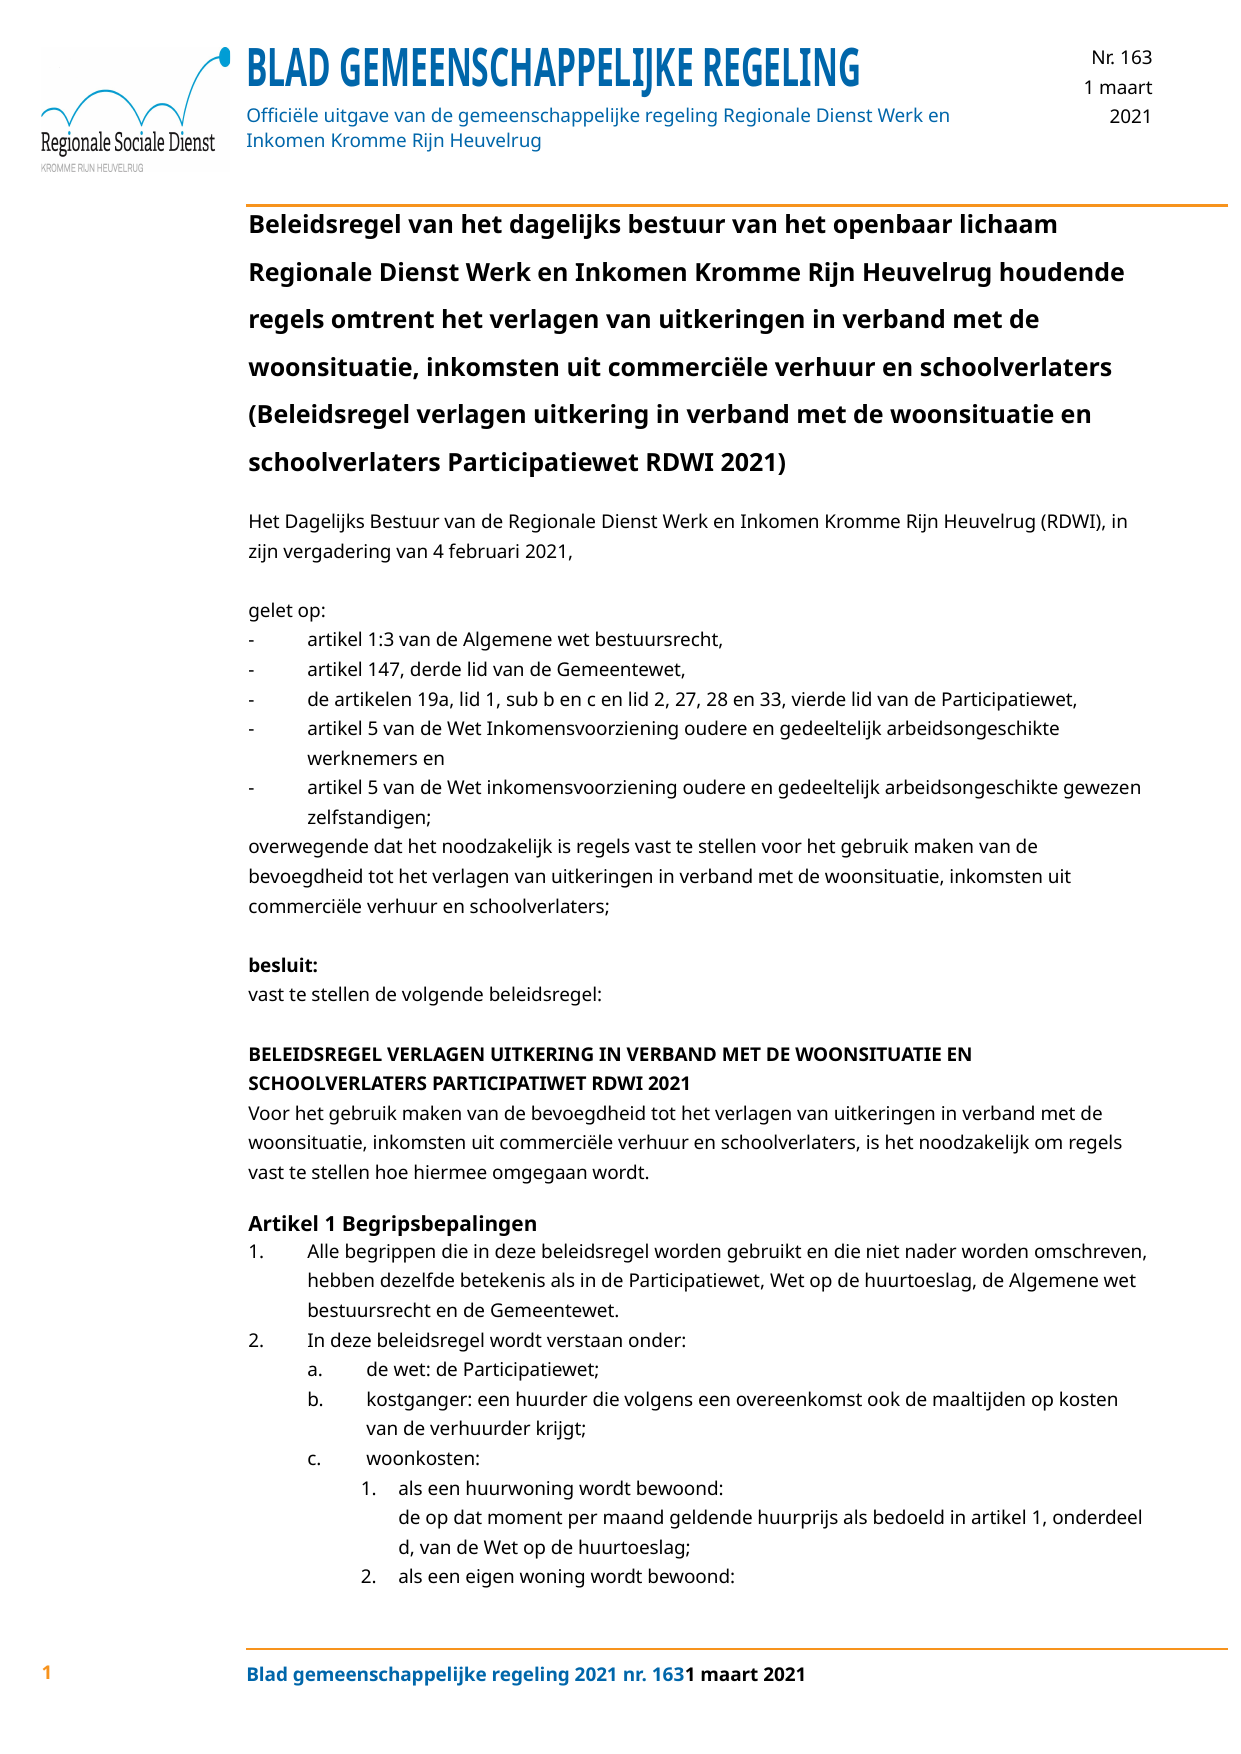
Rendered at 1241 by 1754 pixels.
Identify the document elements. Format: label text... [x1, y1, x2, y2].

text Artikel 1 Begripsbepalingen [248, 1209, 1152, 1238]
text overwegende dat het noodzakelijk is regels vast te stellen voor het gebruik maken van de bevoegdheid tot het verlagen van uitkeringen in verband met de woonsituatie, inkomsten uit commerciële verhuur en schoolverlaters; [248, 834, 1152, 919]
list artikel 1:3 van de Algemene wet bestuursrecht, [248, 627, 1152, 652]
picture [41, 47, 231, 172]
list kostganger: een huurder die volgens een overeenkomst ook de maaltijden op kosten van de verhuurder krijgt; [307, 1386, 1152, 1441]
list woonkosten: [307, 1445, 1152, 1471]
list Alle begrippen die in deze beleidsregel worden gebruikt en die niet nader worden omschreven, hebben dezelfde betekenis als in de Participatiewet, Wet op de huurtoeslag, de Algemene wet bestuursrecht en de Gemeentewet. [248, 1238, 1152, 1323]
text Voor het gebruik maken van de bevoegdheid tot het verlagen van uitkeringen in verband met de woonsituatie, inkomsten uit commerciële verhuur en schoolverlaters, is het noodzakelijk om regels vast te stellen hoe hiermee omgegaan wordt. [248, 1100, 1152, 1185]
list artikel 5 van de Wet Inkomensvoorziening oudere en gedeeltelijk arbeidsongeschikte werknemers en [248, 715, 1152, 771]
text Het Dagelijks Bestuur van de Regionale Dienst Werk en Inkomen Kromme Rijn Heuvelrug (RDWI), in zijn vergadering van 4 februari 2021, [248, 508, 1152, 564]
text gelet op: [248, 597, 1152, 623]
list artikel 147, derde lid van de Gemeentewet, [248, 656, 1152, 682]
text besluit: [248, 952, 1152, 978]
list de wet: de Participatiewet; [307, 1356, 1152, 1382]
list als een eigen woning wordt bewoond: [361, 1563, 1152, 1589]
list artikel 5 van de Wet inkomensvoorziening oudere en gedeeltelijk arbeidsongeschikte gewezen zelfstandigen; [248, 774, 1152, 830]
list In deze beleidsregel wordt verstaan onder: [248, 1327, 1152, 1352]
text Beleidsregel van het dagelijks bestuur van het openbaar lichaam Regionale Dienst Werk en Inkomen Kromme Rijn Heuvelrug houdende regels omtrent het verlagen van uitkeringen in verband met de woonsituatie, inkomsten uit commerciële verhuur en schoolverlaters (Beleidsregel verlagen uitkering in verband met de woonsituatie en schoolverlaters Participatiewet RDWI 2021) [248, 207, 1152, 479]
text vast te stellen de volgende beleidsregel: [248, 982, 1152, 1007]
list de artikelen 19a, lid 1, sub b en c en lid 2, 27, 28 en 33, vierde lid van de Participatiewet, [248, 686, 1152, 712]
list de op dat moment per maand geldende huurprijs als bedoeld in artikel 1, onderdeel d, van de Wet op de huurtoeslag; [361, 1504, 1152, 1559]
list als een huurwoning wordt bewoond: [361, 1475, 1152, 1500]
text BELEIDSREGEL VERLAGEN UITKERING IN VERBAND MET DE WOONSITUATIE EN SCHOOLVERLATERS PARTICIPATIWET RDWI 2021 [248, 1041, 1152, 1096]
